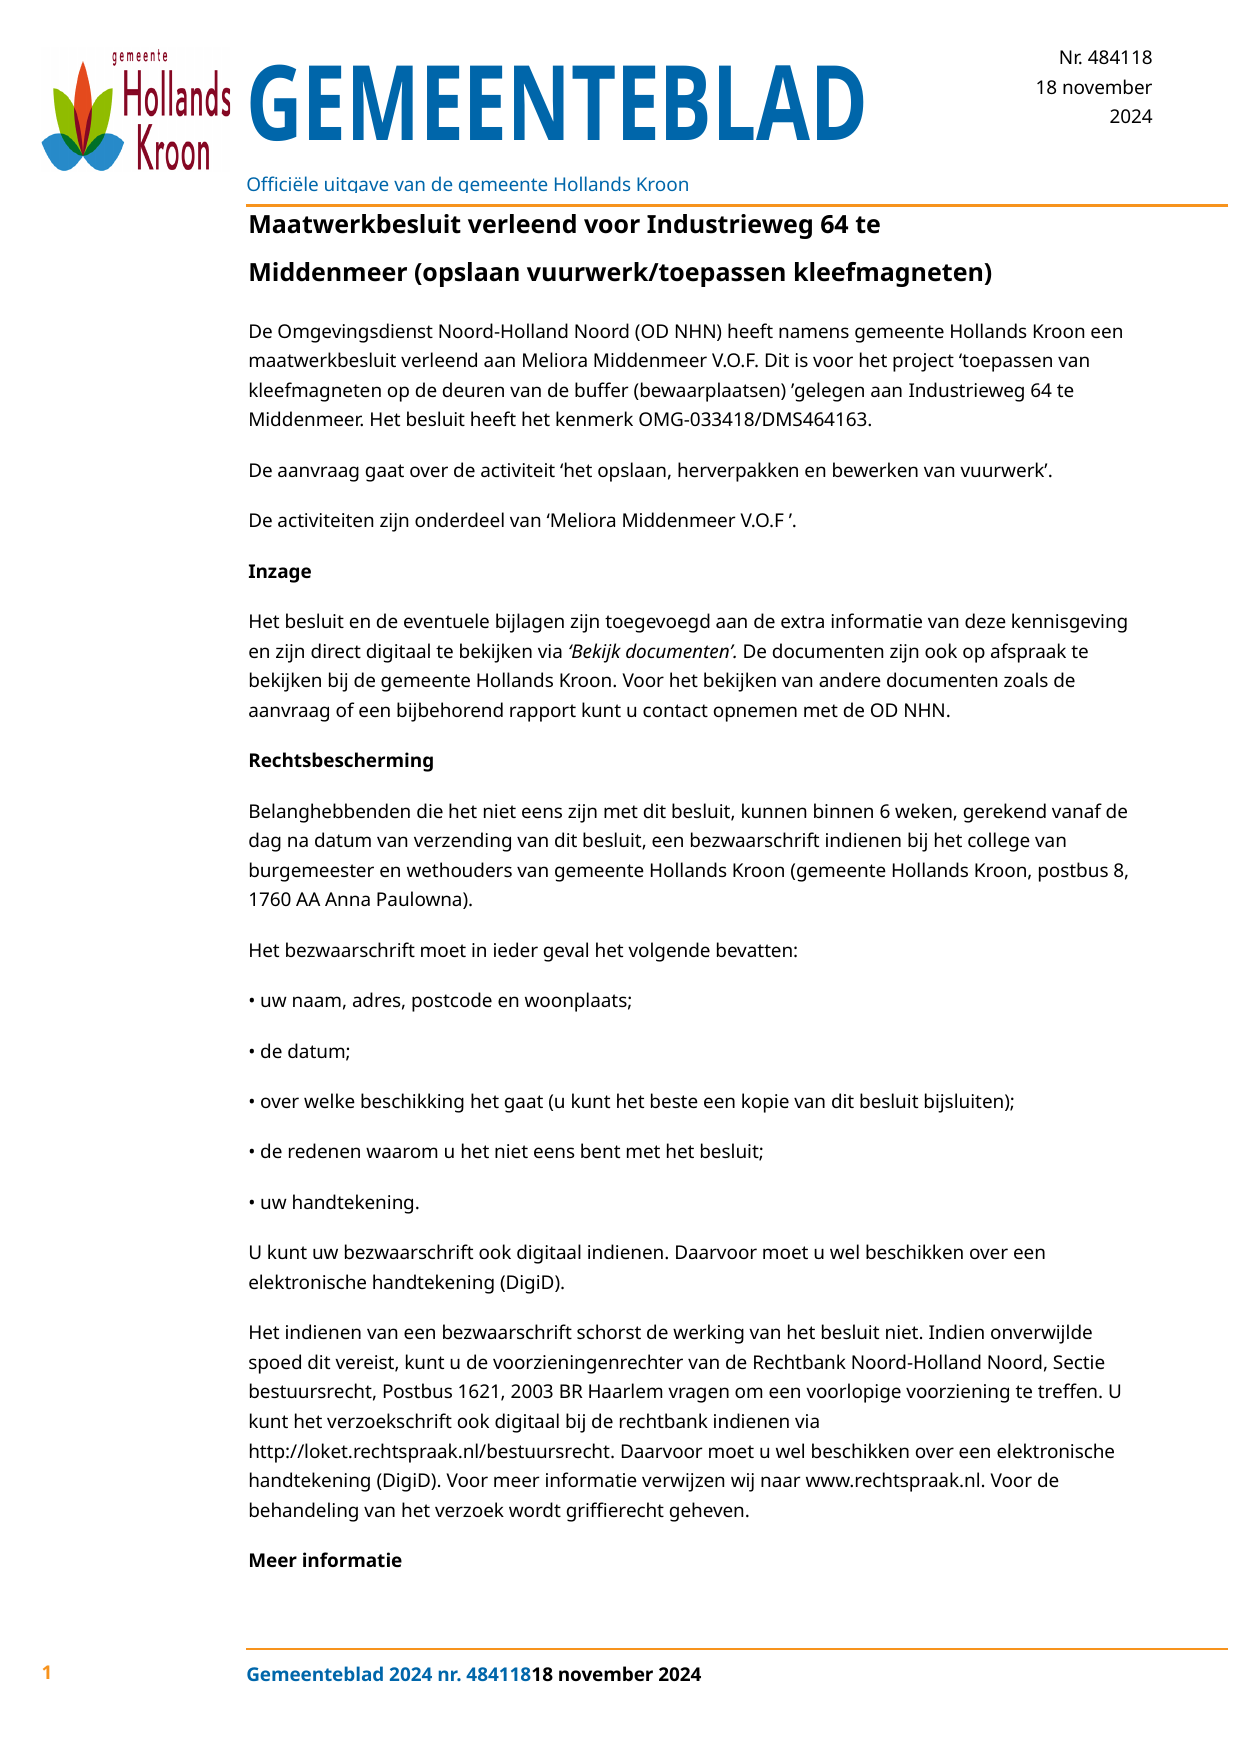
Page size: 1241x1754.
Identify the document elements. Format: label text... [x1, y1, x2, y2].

text Meer informatie [248, 1547, 1152, 1573]
text Maatwerkbesluit verleend voor Industrieweg 64 te Middenmeer (opslaan vuurwerk/toepassen kleefmagneten) [248, 207, 1152, 288]
text • over welke beschikking het gaat (u kunt het beste een kopie van dit besluit bijsluiten); [248, 1088, 1152, 1114]
text Het besluit en de eventuele bijlagen zijn toegevoegd aan de extra informatie van deze kennisgeving en zijn direct digitaal te bekijken via ‘Bekijk documenten’. De documenten zijn ook op afspraak te bekijken bij de gemeente Hollands Kroon. Voor het bekijken van andere documenten zoals de aanvraag of een bijbehorend rapport kunt u contact opnemen met de OD NHN. [248, 608, 1152, 723]
text De aanvraag gaat over de activiteit ‘het opslaan, herverpakken en bewerken van vuurwerk’. [248, 457, 1152, 483]
text Het bezwaarschrift moet in ieder geval het volgende bevatten: [248, 937, 1152, 963]
text • uw handtekening. [248, 1189, 1152, 1215]
text Inzage [248, 558, 1152, 584]
text Rechtsbescherming [248, 747, 1152, 773]
text • de datum; [248, 1038, 1152, 1064]
text De activiteiten zijn onderdeel van ‘Meliora Middenmeer V.O.F ’. [248, 507, 1152, 533]
text Belanghebbenden die het niet eens zijn met dit besluit, kunnen binnen 6 weken, gerekend vanaf de dag na datum van verzending van dit besluit, een bezwaarschrift indienen bij het college van burgemeester en wethouders van gemeente Hollands Kroon (gemeente Hollands Kroon, postbus 8, 1760 AA Anna Paulowna). [248, 798, 1152, 912]
text • de redenen waarom u het niet eens bent met het besluit; [248, 1139, 1152, 1164]
picture [41, 47, 231, 172]
text • uw naam, adres, postcode en woonplaats; [248, 987, 1152, 1013]
text De Omgevingsdienst Noord-Holland Noord (OD NHN) heeft namens gemeente Hollands Kroon een maatwerkbesluit verleend aan Meliora Middenmeer V.O.F. Dit is voor het project ‘toepassen van kleefmagneten op de deuren van de buffer (bewaarplaatsen) ’gelegen aan Industrieweg 64 te Middenmeer. Het besluit heeft het kenmerk OMG-033418/DMS464163. [248, 318, 1152, 432]
text Het indienen van een bezwaarschrift schorst de werking van het besluit niet. Indien onverwijlde spoed dit vereist, kunt u de voorzieningenrechter van de Rechtbank Noord-Holland Noord, Sectie bestuursrecht, Postbus 1621, 2003 BR Haarlem vragen om een voorlopige voorziening te treffen. U kunt het verzoekschrift ook digitaal bij de rechtbank indienen via http://loket.rechtspraak.nl/bestuursrecht. Daarvoor moet u wel beschikken over een elektronische handtekening (DigiD). Voor meer informatie verwijzen wij naar www.rechtspraak.nl. Voor de behandeling van het verzoek wordt griffierecht geheven. [248, 1319, 1152, 1523]
text U kunt uw bezwaarschrift ook digitaal indienen. Daarvoor moet u wel beschikken over een elektronische handtekening (DigiD). [248, 1239, 1152, 1295]
